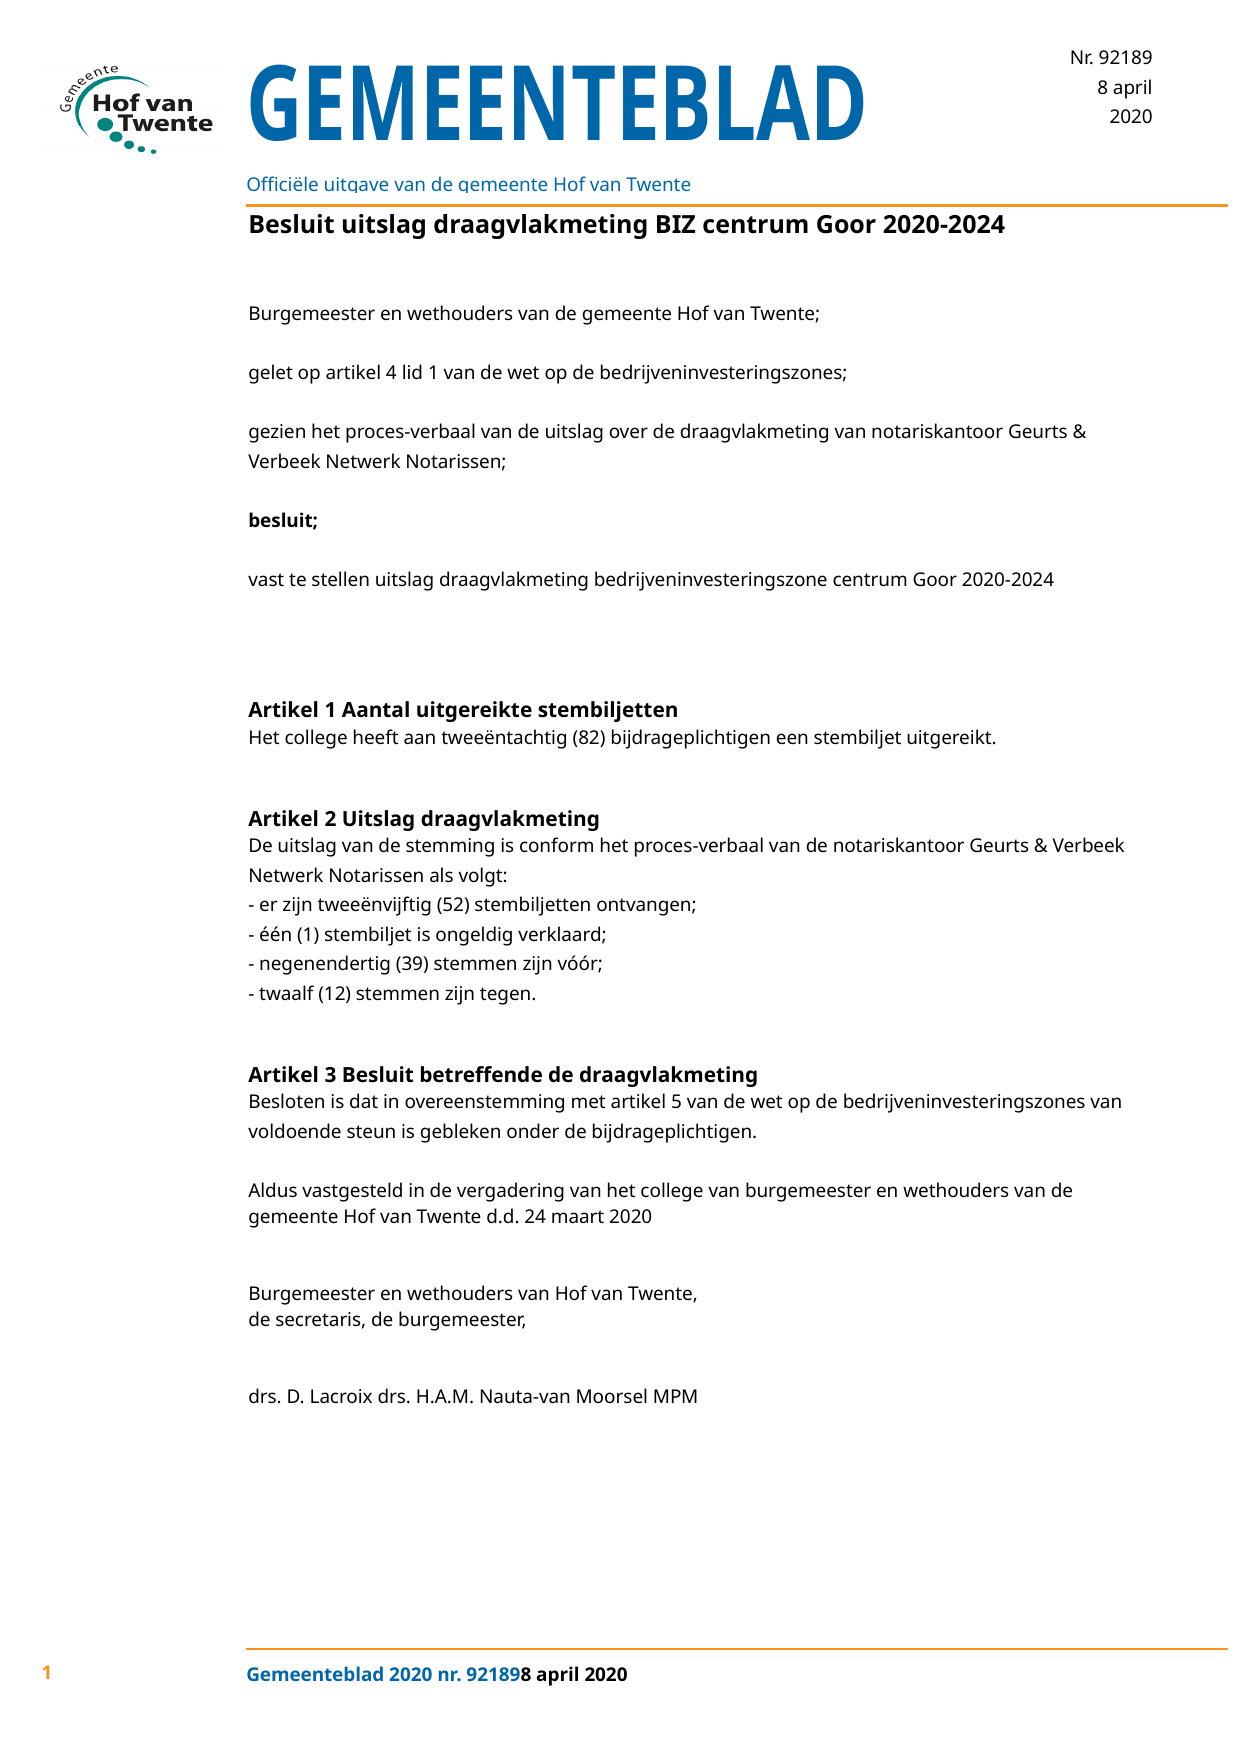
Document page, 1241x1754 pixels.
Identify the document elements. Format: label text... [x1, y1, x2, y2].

text gezien het proces-verbaal van de uitslag over de draagvlakmeting van notariskantoor Geurts & Verbeek Netwerk Notarissen; [248, 418, 1152, 473]
text vast te stellen uitslag draagvlakmeting bedrijveninvesteringszone centrum Goor 2020-2024 [248, 566, 1152, 592]
text drs. D. Lacroix drs. H.A.M. Nauta-van Moorsel MPM [248, 1383, 1152, 1409]
text Het college heeft aan tweeëntachtig (82) bijdrageplichtigen een stembiljet uitgereikt. [248, 724, 1152, 749]
text De uitslag van de stemming is conform het proces-verbaal van de notariskantoor Geurts & Verbeek Netwerk Notarissen als volgt: [248, 832, 1152, 888]
text besluit; [248, 507, 1152, 533]
text Aldus vastgesteld in de vergadering van het college van burgemeester en wethouders van de gemeente Hof van Twente d.d. 24 maart 2020 [248, 1177, 1152, 1229]
text - negenendertig (39) stemmen zijn vóór; [248, 951, 1152, 976]
text Besluit uitslag draagvlakmeting BIZ centrum Goor 2020-2024 [248, 207, 1152, 241]
picture [41, 47, 231, 172]
text de secretaris, de burgemeester, [248, 1306, 1152, 1332]
text - er zijn tweeënvijftig (52) stembiljetten ontvangen; [248, 891, 1152, 917]
text Artikel 3 Besluit betreffende de draagvlakmeting [248, 1060, 1152, 1089]
text Besloten is dat in overeenstemming met artikel 5 van de wet op de bedrijveninvesteringszones van voldoende steun is gebleken onder de bijdrageplichtigen. [248, 1089, 1152, 1144]
text - twaalf (12) stemmen zijn tegen. [248, 980, 1152, 1006]
text Artikel 1 Aantal uitgereikte stembiljetten [248, 695, 1152, 724]
text - één (1) stembiljet is ongeldig verklaard; [248, 921, 1152, 947]
text Burgemeester en wethouders van de gemeente Hof van Twente; [248, 300, 1152, 326]
text Burgemeester en wethouders van Hof van Twente, [248, 1280, 1152, 1306]
text gelet op artikel 4 lid 1 van de wet op de bedrijveninvesteringszones; [248, 359, 1152, 385]
text Artikel 2 Uitslag draagvlakmeting [248, 804, 1152, 832]
